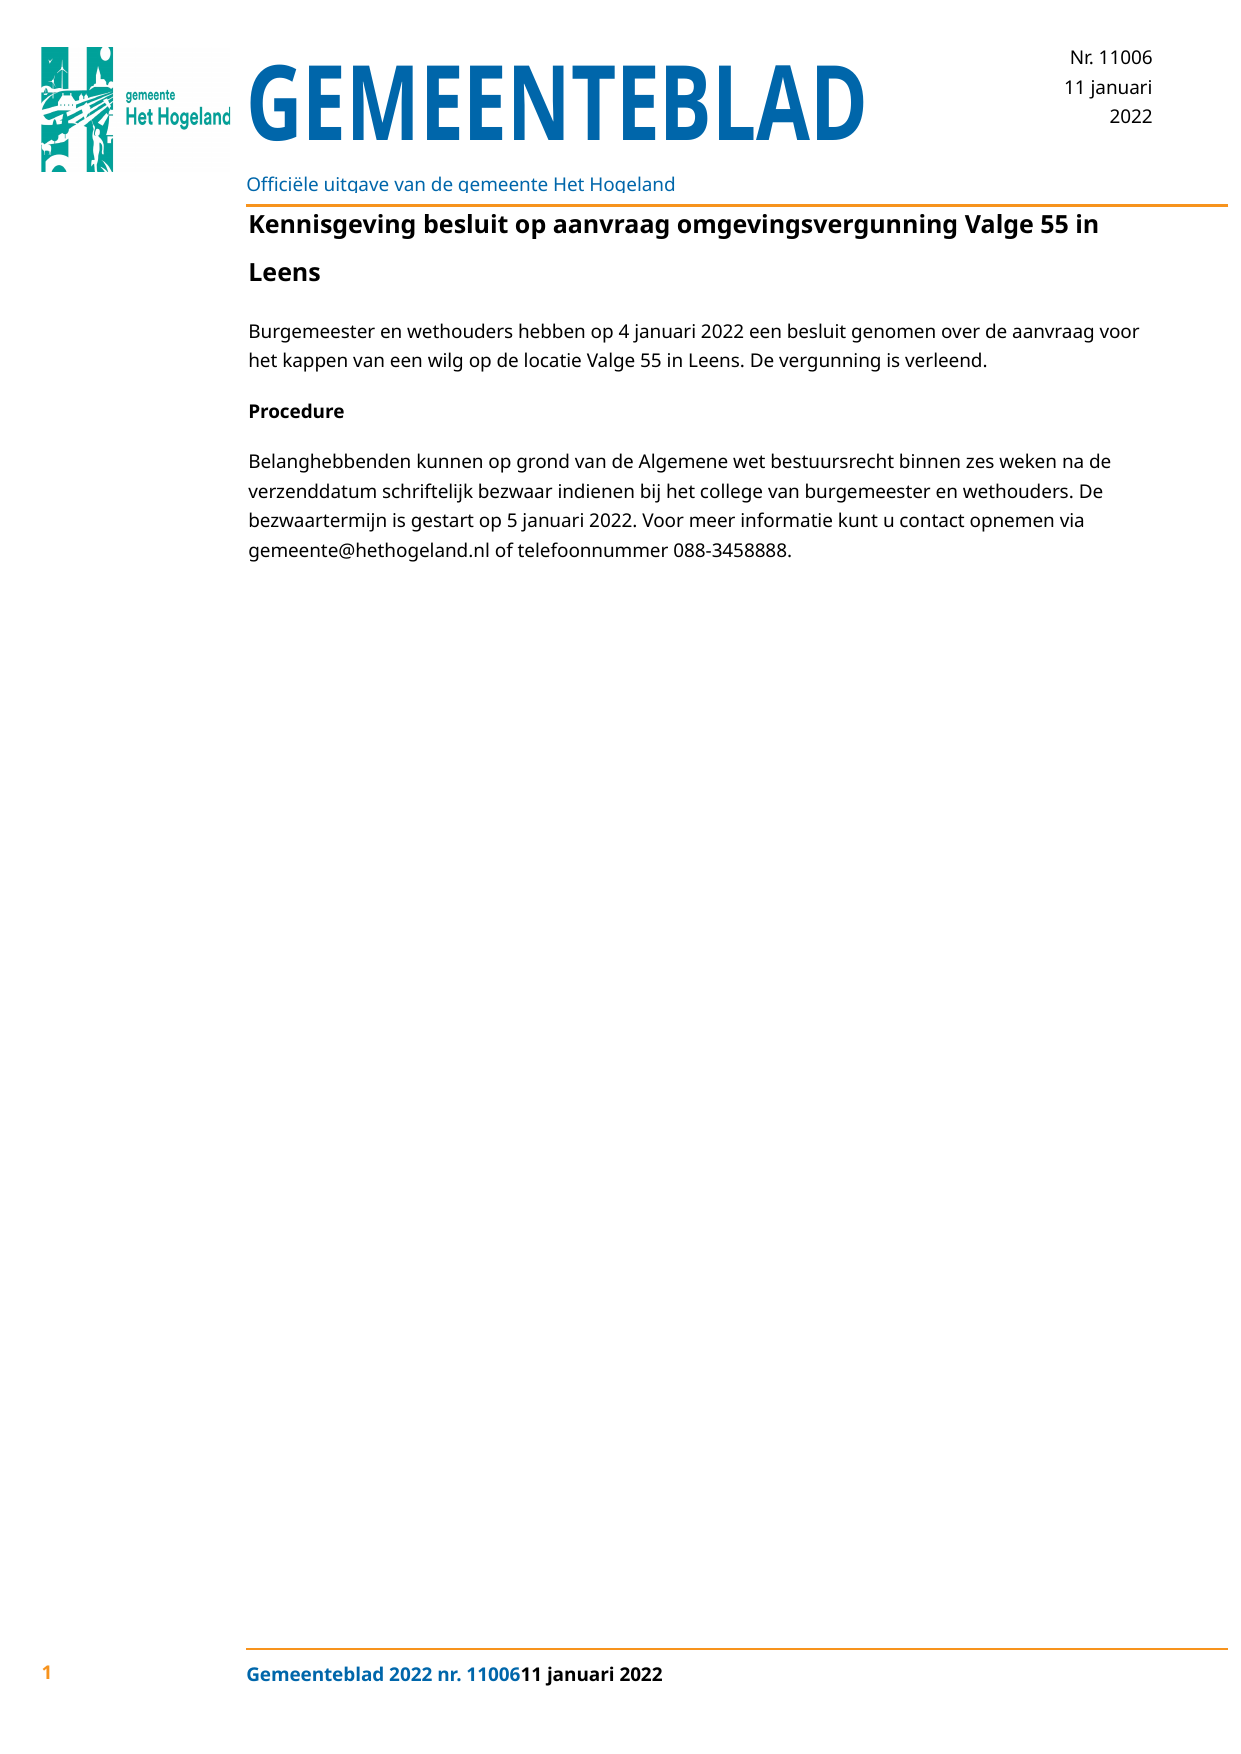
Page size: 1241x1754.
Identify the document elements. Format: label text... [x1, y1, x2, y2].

text Kennisgeving besluit op aanvraag omgevingsvergunning Valge 55 in Leens [248, 207, 1152, 288]
picture [41, 47, 231, 172]
text Belanghebbenden kunnen op grond van de Algemene wet bestuursrecht binnen zes weken na de verzenddatum schriftelijk bezwaar indienen bij het college van burgemeester en wethouders. De bezwaartermijn is gestart op 5 januari 2022. Voor meer informatie kunt u contact opnemen via gemeente@hethogeland.nl of telefoonnummer 088-3458888. [248, 448, 1152, 563]
text Burgemeester en wethouders hebben op 4 januari 2022 een besluit genomen over de aanvraag voor het kappen van een wilg op de locatie Valge 55 in Leens. De vergunning is verleend. [248, 318, 1152, 373]
text Procedure [248, 398, 1152, 424]
